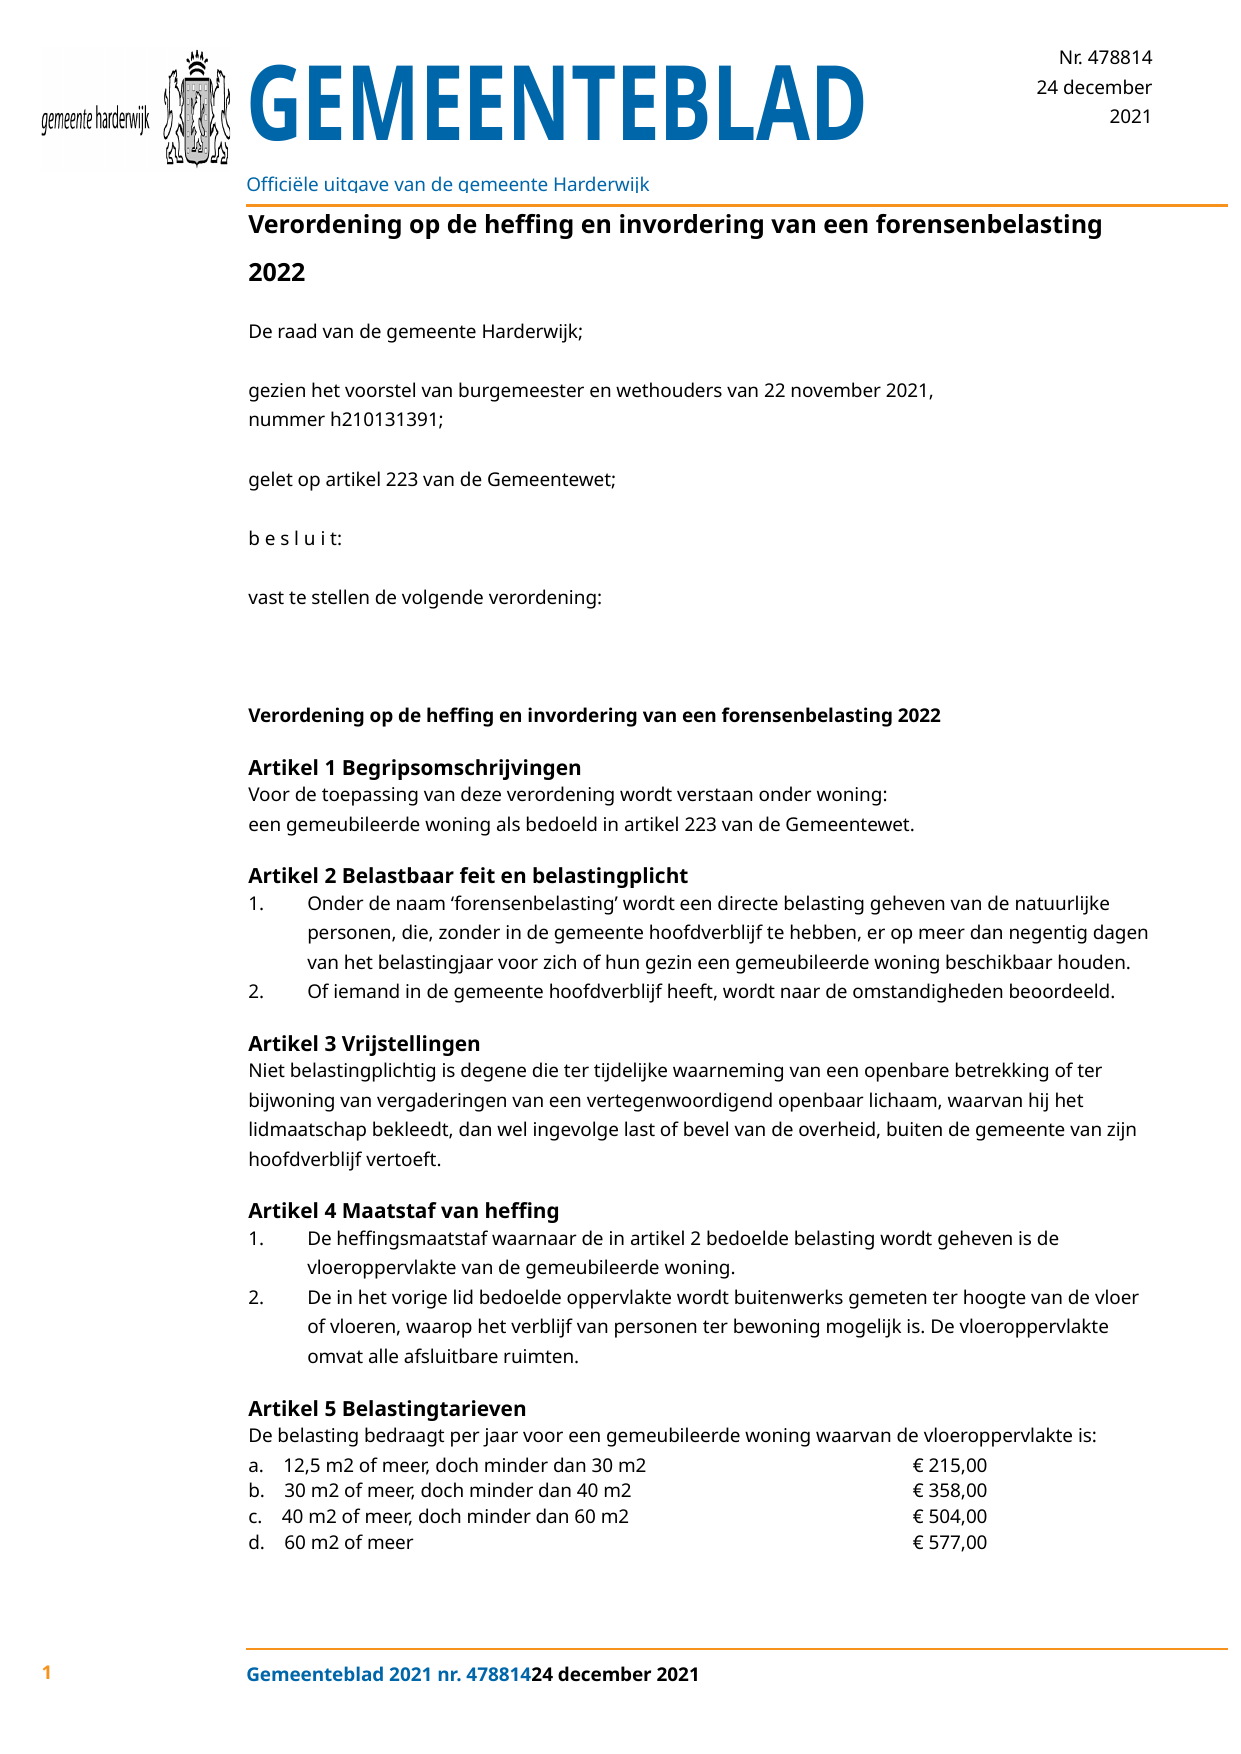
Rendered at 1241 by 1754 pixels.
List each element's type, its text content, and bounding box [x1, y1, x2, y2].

list De in het vorige lid bedoelde oppervlakte wordt buitenwerks gemeten ter hoogte van de vloer of vloeren, waarop het verblijf van personen ter bewoning mogelijk is. De vloeroppervlakte omvat alle afsluitbare ruimten. [248, 1284, 1152, 1369]
text De belasting bedraagt per jaar voor een gemeubileerde woning waarvan de vloeroppervlakte is: [248, 1422, 1152, 1448]
text Artikel 1 Begripsomschrijvingen [248, 753, 1152, 781]
table_header a. 12,5 m2 of meer, doch minder dan 30 m2 [248, 1452, 674, 1478]
table_cell b. 30 m2 of meer, doch minder dan 40 m2 [248, 1478, 674, 1503]
table_cell d. 60 m2 of meer [248, 1529, 674, 1555]
text Artikel 3 Vrijstellingen [248, 1029, 1152, 1057]
list Of iemand in de gemeente hoofdverblijf heeft, wordt naar de omstandigheden beoordeeld. [248, 978, 1152, 1004]
text Artikel 5 Belastingtarieven [248, 1394, 1152, 1422]
text gelet op artikel 223 van de Gemeentewet; [248, 466, 1152, 492]
table_cell € 577,00 [913, 1529, 1152, 1555]
text Verordening op de heffing en invordering van een forensenbelasting 2022 [248, 702, 1152, 728]
table_header € 215,00 [913, 1452, 1152, 1478]
text Artikel 4 Maatstaf van heffing [248, 1197, 1152, 1225]
table_cell [674, 1503, 913, 1529]
text een gemeubileerde woning als bedoeld in artikel 223 van de Gemeentewet. [248, 811, 1152, 837]
text b e s l u i t: [248, 525, 1152, 551]
table_cell [674, 1529, 913, 1555]
list Onder de naam ‘forensenbelasting’ wordt een directe belasting geheven van de natuurlijke personen, die, zonder in de gemeente hoofdverblijf te hebben, er op meer dan negentig dagen van het belastingjaar voor zich of hun gezin een gemeubileerde woning beschikbaar houden. [248, 890, 1152, 975]
table_cell [674, 1478, 913, 1503]
text Verordening op de heffing en invordering van een forensenbelasting 2022 [248, 207, 1152, 288]
text gezien het voorstel van burgemeester en wethouders van 22 november 2021, [248, 377, 1152, 403]
picture [41, 47, 231, 172]
table_cell € 358,00 [913, 1478, 1152, 1503]
text De raad van de gemeente Harderwijk; [248, 318, 1152, 344]
table_cell c. 40 m2 of meer, doch minder dan 60 m2 [248, 1503, 674, 1529]
table_cell € 504,00 [913, 1503, 1152, 1529]
list De heffingsmaatstaf waarnaar de in artikel 2 bedoelde belasting wordt geheven is de vloeroppervlakte van de gemeubileerde woning. [248, 1225, 1152, 1280]
table_header [674, 1452, 913, 1478]
text nummer h210131391; [248, 407, 1152, 432]
text Artikel 2 Belastbaar feit en belastingplicht [248, 861, 1152, 890]
text vast te stellen de volgende verordening: [248, 584, 1152, 610]
text Voor de toepassing van deze verordening wordt verstaan onder woning: [248, 781, 1152, 807]
text Niet belastingplichtig is degene die ter tijdelijke waarneming van een openbare betrekking of ter bijwoning van vergaderingen van een vertegenwoordigend openbaar lichaam, waarvan hij het lidmaatschap bekleedt, dan wel ingevolge last of bevel van de overheid, buiten de gemeente van zijn hoofdverblijf vertoeft. [248, 1057, 1152, 1172]
